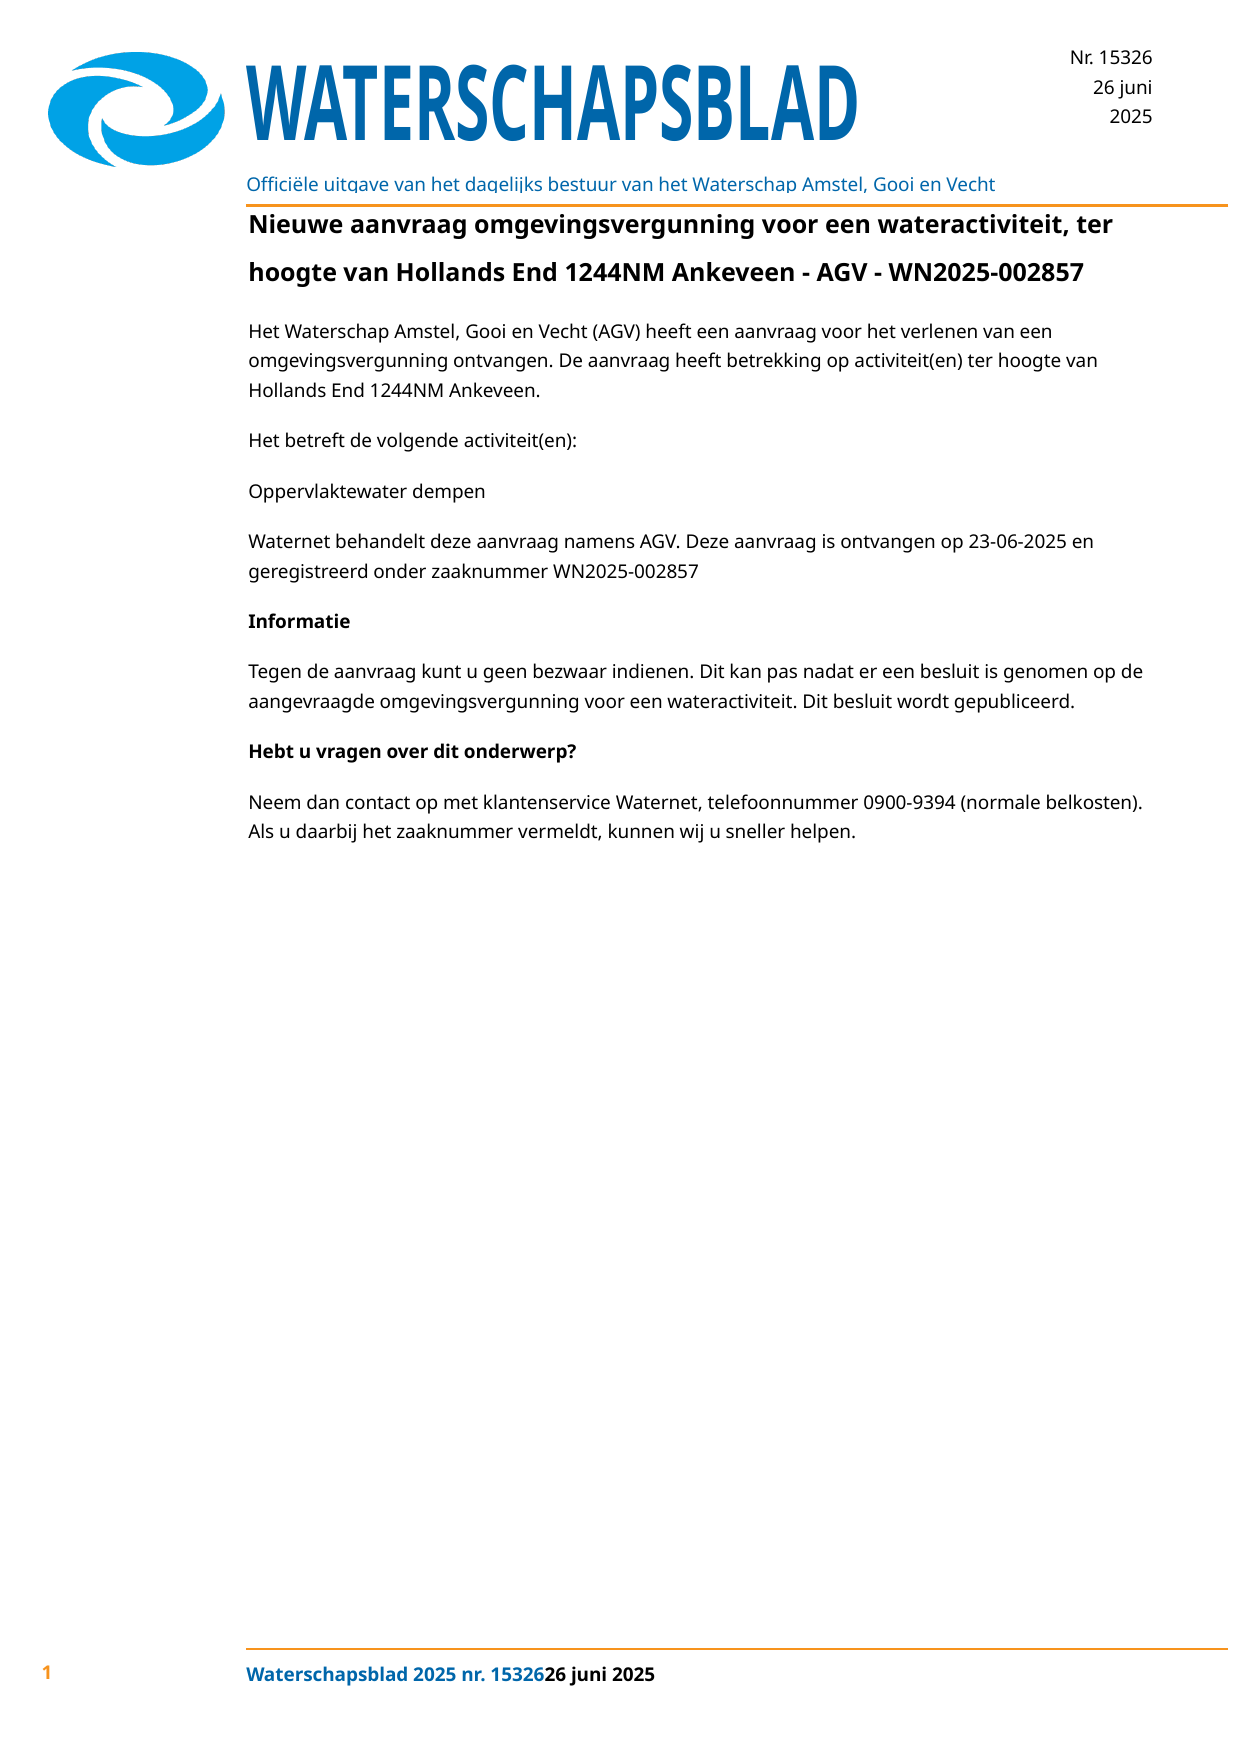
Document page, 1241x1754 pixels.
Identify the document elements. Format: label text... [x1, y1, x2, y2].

text Oppervlaktewater dempen [248, 478, 1152, 504]
text Tegen de aanvraag kunt u geen bezwaar indienen. Dit kan pas nadat er een besluit is genomen op de aangevraagde omgevingsvergunning voor een wateractiviteit. Dit besluit wordt gepubliceerd. [248, 659, 1152, 714]
text Neem dan contact op met klantenservice Waternet, telefoonnummer 0900-9394 (normale belkosten). Als u daarbij het zaaknummer vermeldt, kunnen wij u sneller helpen. [248, 789, 1152, 844]
text Nieuwe aanvraag omgevingsvergunning voor een wateractiviteit, ter hoogte van Hollands End 1244NM Ankeveen - AGV - WN2025-002857 [248, 207, 1152, 288]
text Hebt u vragen over dit onderwerp? [248, 739, 1152, 764]
text Waternet behandelt deze aanvraag namens AGV. Deze aanvraag is ontvangen op 23-06-2025 en geregistreerd onder zaaknummer WN2025-002857 [248, 528, 1152, 584]
picture [41, 47, 231, 172]
text Informatie [248, 608, 1152, 634]
text Het betreft de volgende activiteit(en): [248, 427, 1152, 453]
text Het Waterschap Amstel, Gooi en Vecht (AGV) heeft een aanvraag voor het verlenen van een omgevingsvergunning ontvangen. De aanvraag heeft betrekking op activiteit(en) ter hoogte van Hollands End 1244NM Ankeveen. [248, 318, 1152, 403]
